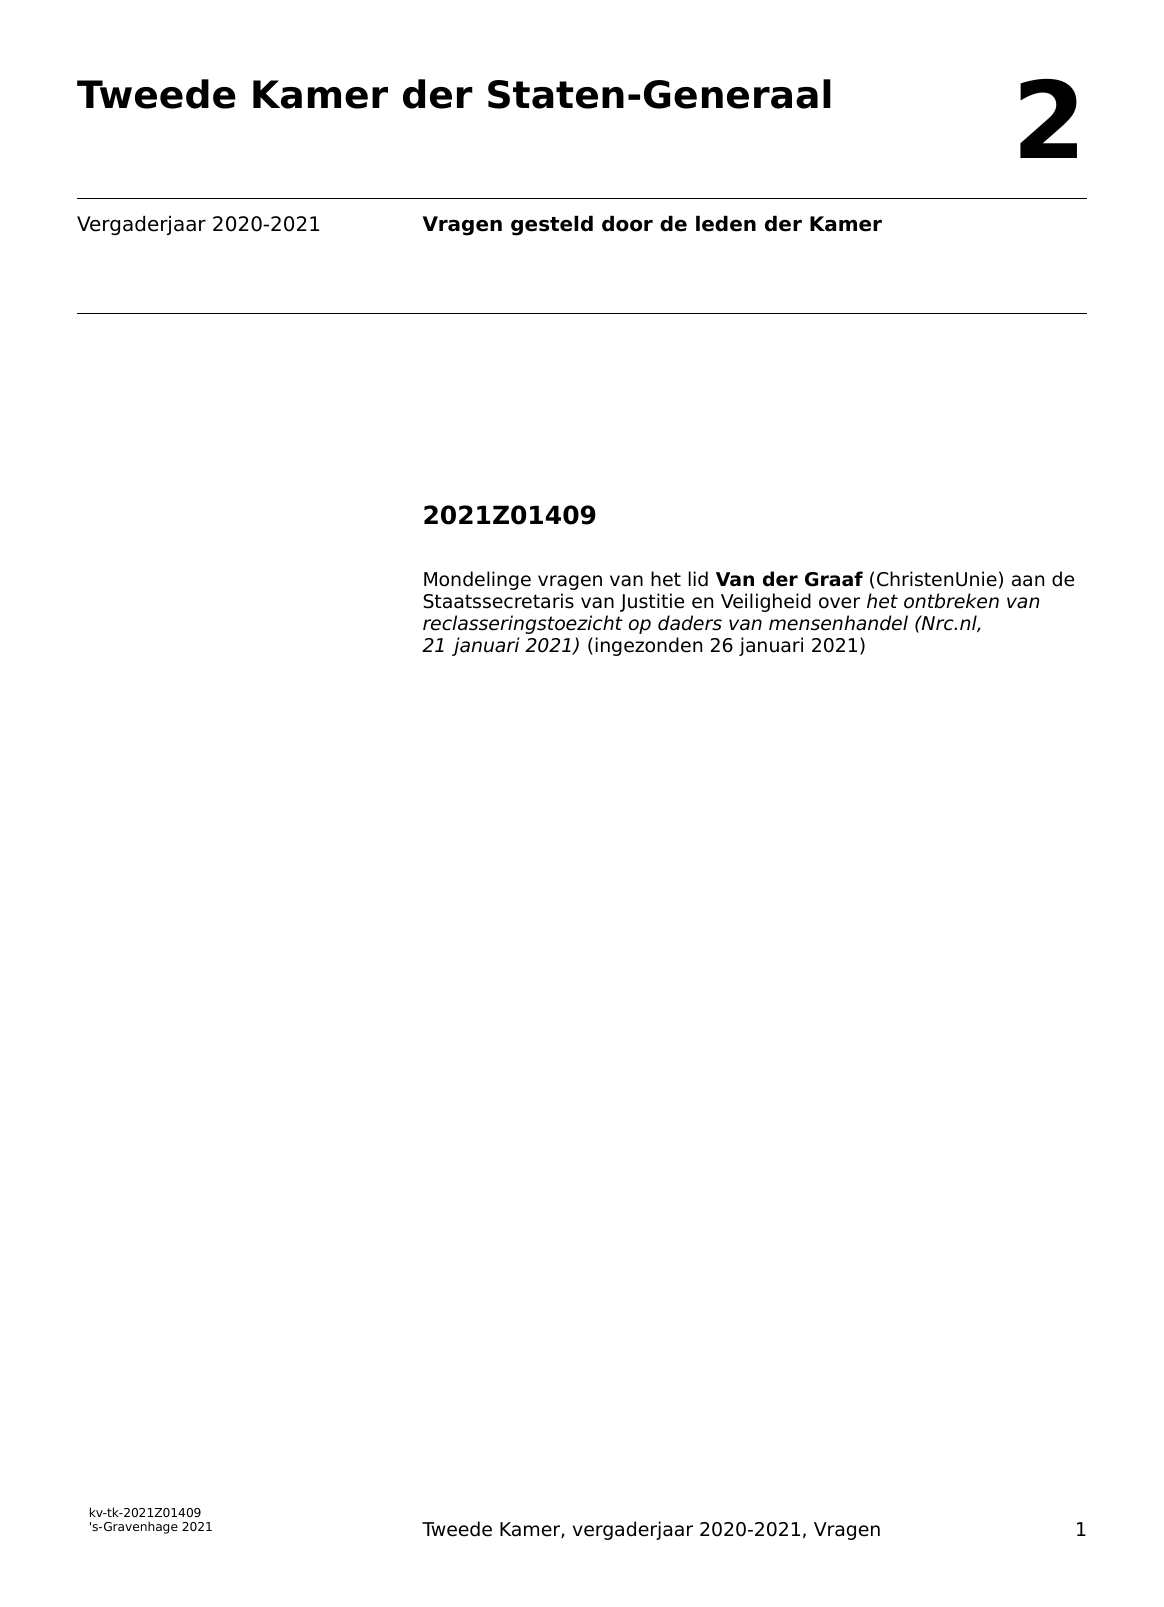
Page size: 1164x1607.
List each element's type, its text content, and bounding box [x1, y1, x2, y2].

table_header 2 [886, 59, 1087, 198]
table_cell Vergaderjaar 2020-2021 [77, 199, 422, 313]
table_header Tweede Kamer der Staten-Generaal [77, 59, 886, 198]
text Mondelinge vragen van het lid Van der Graaf (ChristenUnie) aan de Staatssecretaris van Justitie en Veiligheid over het ontbreken van reclasseringstoezicht op daders van mensenhandel (Nrc.nl, 21 januari 2021) (ingezonden 26 januari 2021) [422, 569, 1087, 657]
text 2021Z01409 [422, 501, 1087, 531]
text kv-tk-2021Z01409 [88, 1506, 323, 1520]
table_cell Vragen gesteld door de leden der Kamer [422, 199, 1087, 313]
text 's-Gravenhage 2021 [88, 1520, 323, 1534]
